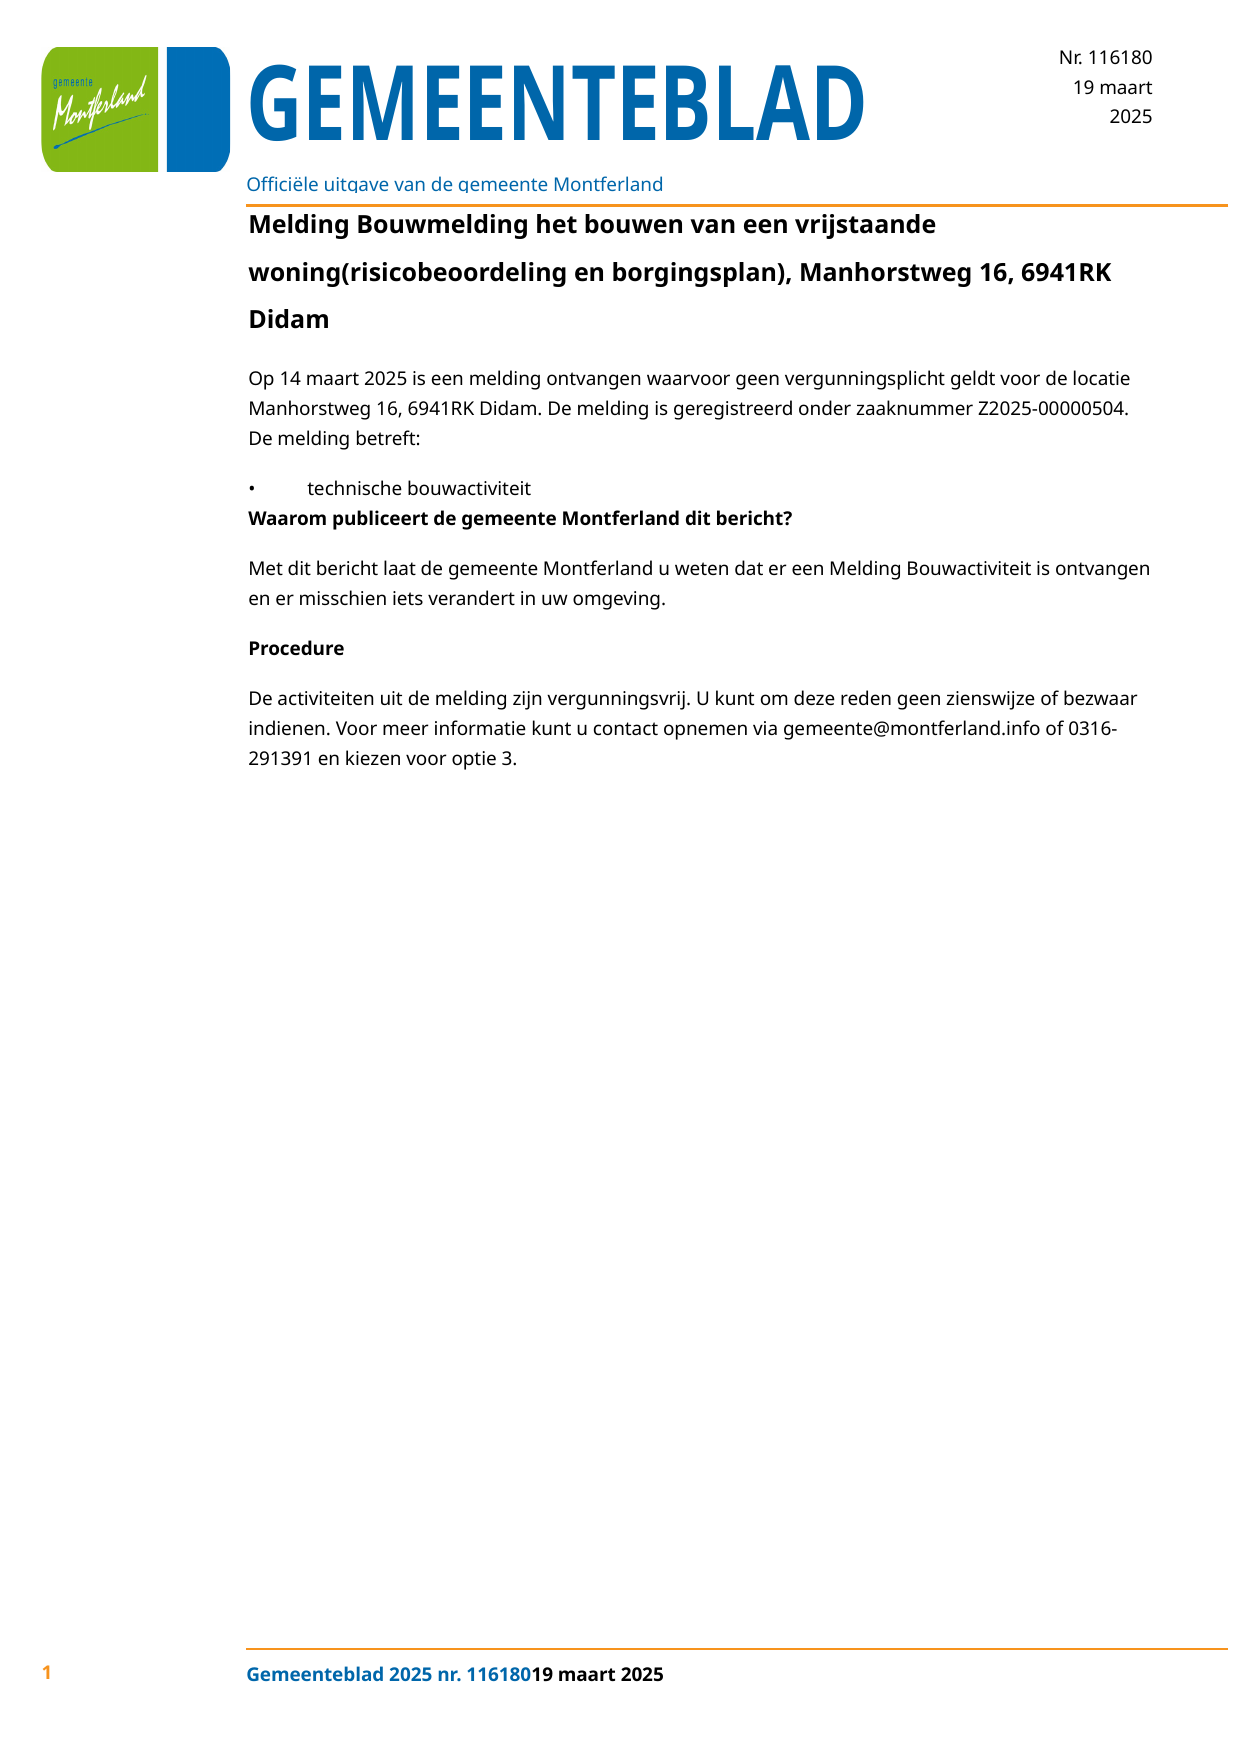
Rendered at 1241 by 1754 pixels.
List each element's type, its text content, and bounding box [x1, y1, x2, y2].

text Met dit bericht laat de gemeente Montferland u weten dat er een Melding Bouwactiviteit is ontvangen en er misschien iets verandert in uw omgeving. [248, 555, 1152, 610]
text Waarom publiceert de gemeente Montferland dit bericht? [248, 505, 1152, 530]
text Melding Bouwmelding het bouwen van een vrijstaande woning(risicobeoordeling en borgingsplan), Manhorstweg 16, 6941RK Didam [248, 207, 1152, 336]
text Procedure [248, 635, 1152, 661]
picture [41, 47, 231, 172]
text Op 14 maart 2025 is een melding ontvangen waarvoor geen vergunningsplicht geldt voor de locatie Manhorstweg 16, 6941RK Didam. De melding is geregistreerd onder zaaknummer Z2025-00000504. De melding betreft: [248, 366, 1152, 450]
text De activiteiten uit de melding zijn vergunningsvrij. U kunt om deze reden geen zienswijze of bezwaar indienen. Voor meer informatie kunt u contact opnemen via gemeente@montferland.info of 0316-291391 en kiezen voor optie 3. [248, 686, 1152, 770]
list technische bouwactiviteit [248, 475, 1152, 501]
